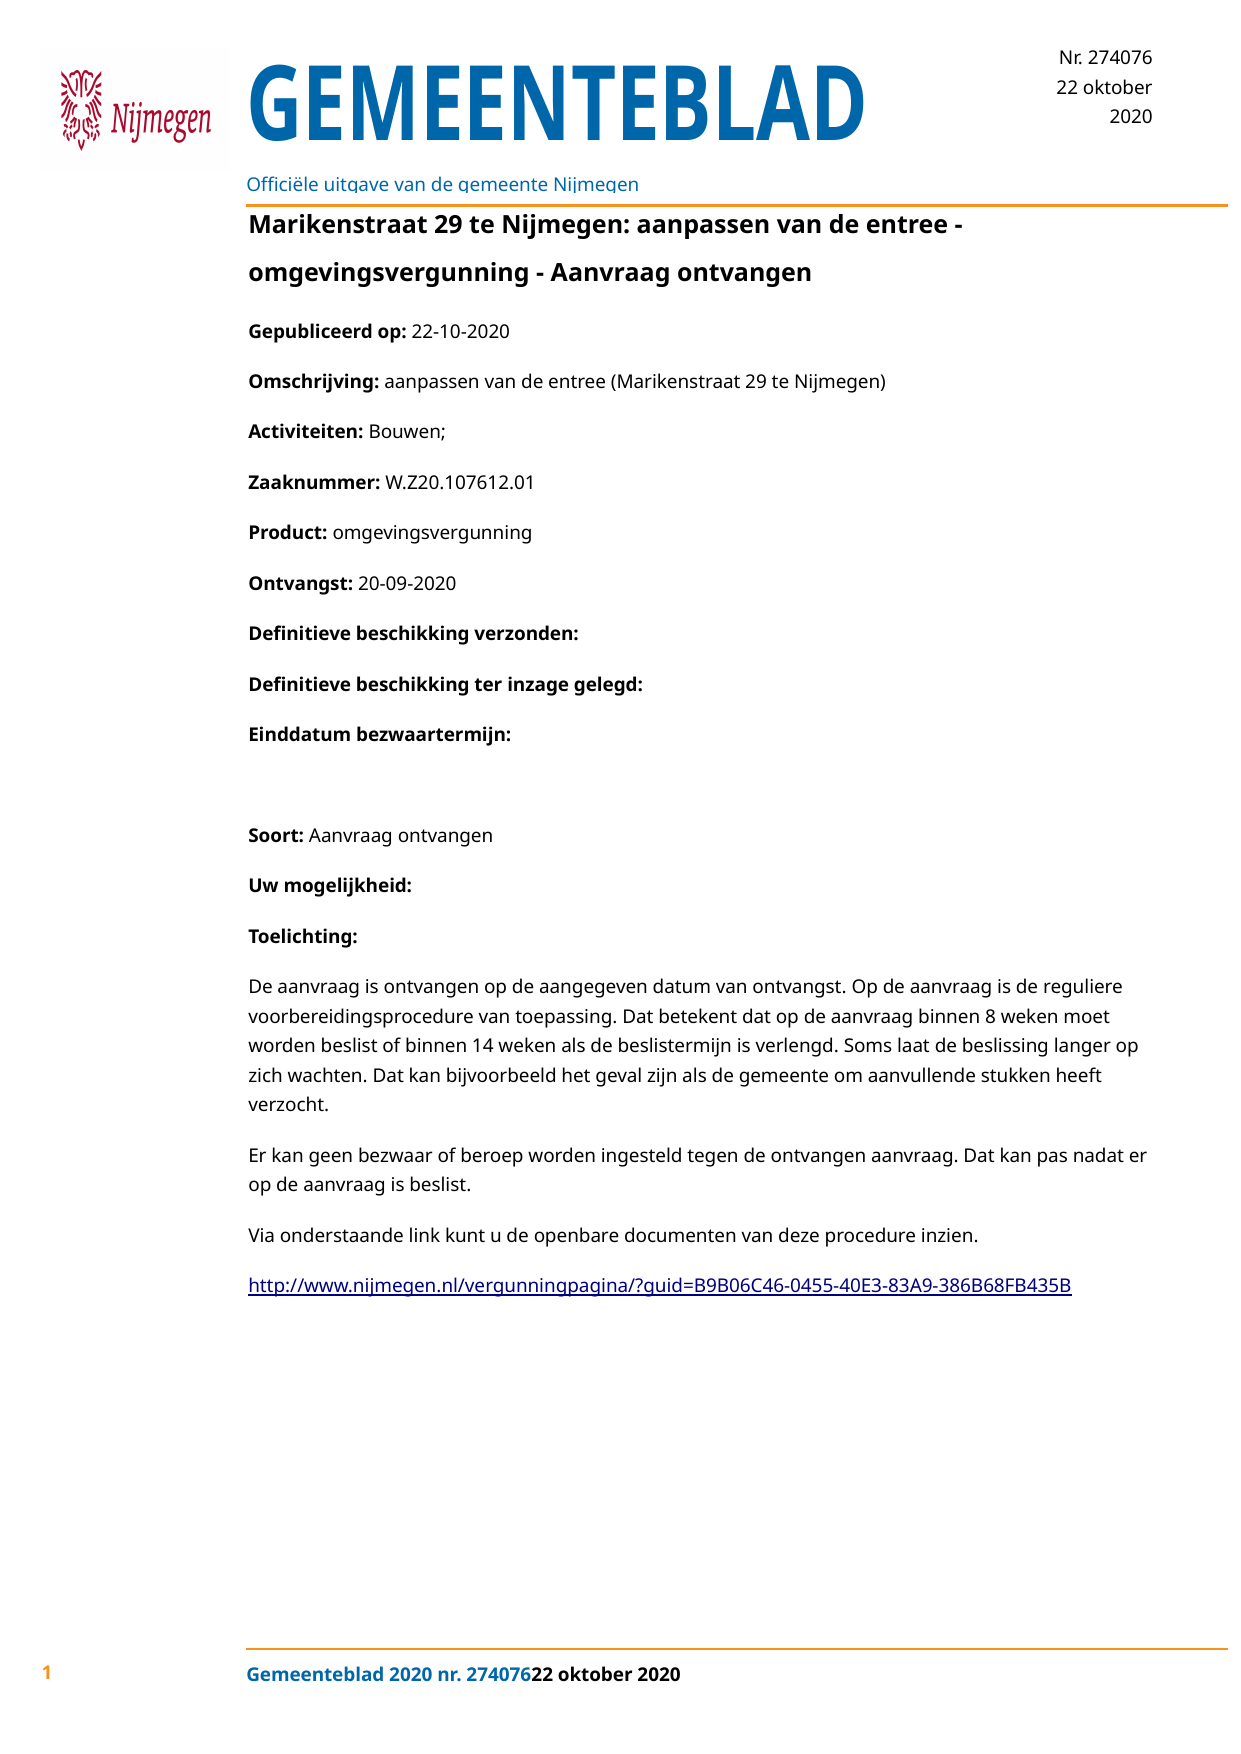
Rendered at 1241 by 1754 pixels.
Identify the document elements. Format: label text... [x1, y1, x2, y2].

text Activiteiten: Bouwen; [248, 419, 1152, 444]
text Omschrijving: aanpassen van de entree (Marikenstraat 29 te Nijmegen) [248, 368, 1152, 394]
text Er kan geen bezwaar of beroep worden ingesteld tegen de ontvangen aanvraag. Dat kan pas nadat er op de aanvraag is beslist. [248, 1142, 1152, 1197]
text Gepubliceerd op: 22-10-2020 [248, 318, 1152, 344]
text http://www.nijmegen.nl/vergunningpagina/?guid=B9B06C46-0455-40E3-83A9-386B68FB435B [248, 1272, 1152, 1298]
text Soort: Aanvraag ontvangen [248, 822, 1152, 848]
text Product: omgevingsvergunning [248, 519, 1152, 545]
text Ontvangst: 20-09-2020 [248, 570, 1152, 596]
text De aanvraag is ontvangen op de aangegeven datum van ontvangst. Op de aanvraag is de reguliere voorbereidingsprocedure van toepassing. Dat betekent dat op de aanvraag binnen 8 weken moet worden beslist of binnen 14 weken als de beslistermijn is verlengd. Soms laat de beslissing langer op zich wachten. Dat kan bijvoorbeeld het geval zijn als de gemeente om aanvullende stukken heeft verzocht. [248, 973, 1152, 1117]
text Uw mogelijkheid: [248, 872, 1152, 898]
text Via onderstaande link kunt u de openbare documenten van deze procedure inzien. [248, 1222, 1152, 1248]
text Definitieve beschikking verzonden: [248, 620, 1152, 646]
picture [41, 47, 231, 172]
text Marikenstraat 29 te Nijmegen: aanpassen van de entree - omgevingsvergunning - Aanvraag ontvangen [248, 207, 1152, 288]
text Definitieve beschikking ter inzage gelegd: [248, 671, 1152, 697]
text Zaaknummer: W.Z20.107612.01 [248, 469, 1152, 495]
text Einddatum bezwaartermijn: [248, 721, 1152, 747]
text Toelichting: [248, 923, 1152, 949]
